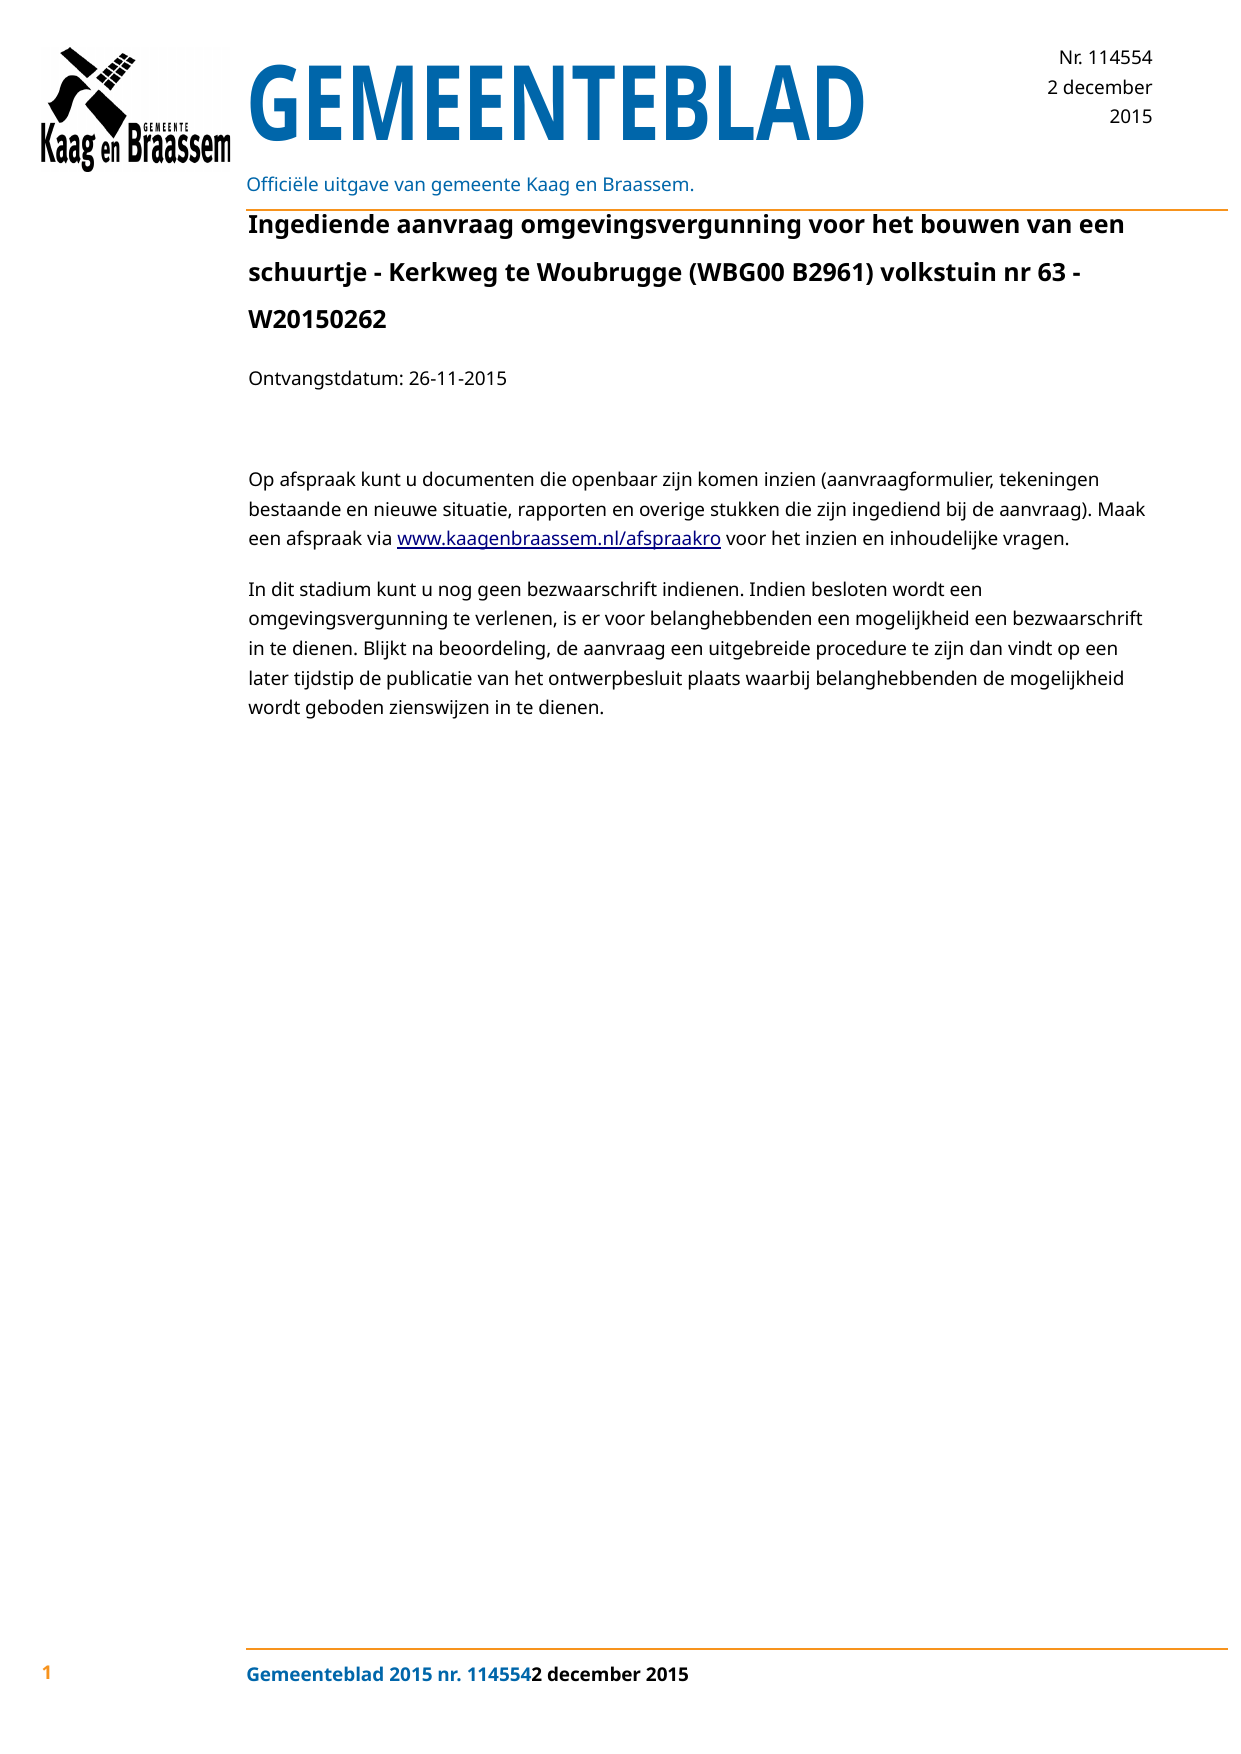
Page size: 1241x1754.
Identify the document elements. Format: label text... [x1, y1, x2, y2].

picture [41, 47, 231, 172]
text In dit stadium kunt u nog geen bezwaarschrift indienen. Indien besloten wordt een omgevingsvergunning te verlenen, is er voor belanghebbenden een mogelijkheid een bezwaarschrift in te dienen. Blijkt na beoordeling, de aanvraag een uitgebreide procedure te zijn dan vindt op een later tijdstip de publicatie van het ontwerpbesluit plaats waarbij belanghebbenden de mogelijkheid wordt geboden zienswijzen in te dienen. [248, 576, 1152, 720]
text Ontvangstdatum: 26-11-2015 [248, 366, 1152, 391]
text Op afspraak kunt u documenten die openbaar zijn komen inzien (aanvraagformulier, tekeningen bestaande en nieuwe situatie, rapporten en overige stukken die zijn ingediend bij de aanvraag). Maak een afspraak via www.kaagenbraassem.nl/afspraakro voor het inzien en inhoudelijke vragen. [248, 466, 1152, 551]
text Ingediende aanvraag omgevingsvergunning voor het bouwen van een schuurtje - Kerkweg te Woubrugge (WBG00 B2961) volkstuin nr 63 - W20150262 [248, 211, 1152, 336]
